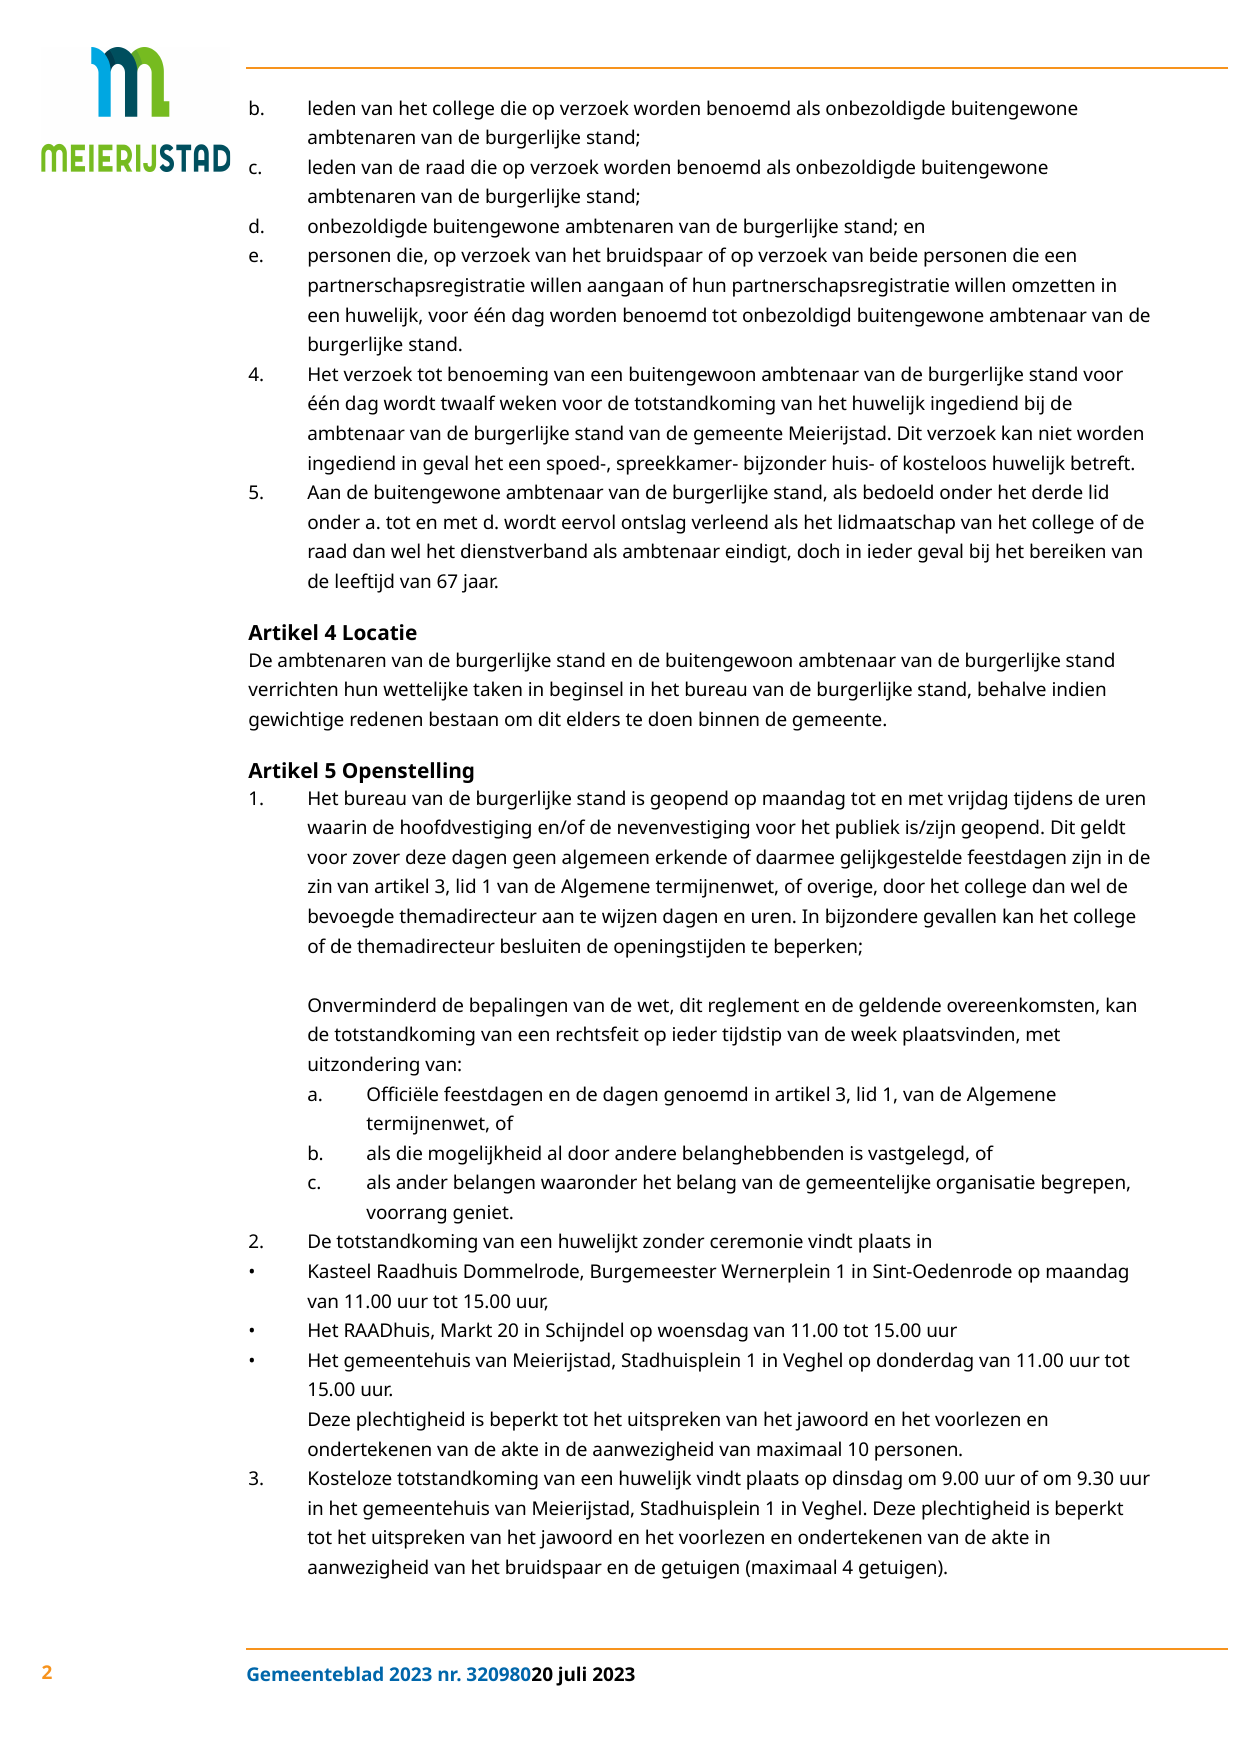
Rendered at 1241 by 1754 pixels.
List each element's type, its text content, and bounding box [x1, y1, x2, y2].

list personen die, op verzoek van het bruidspaar of op verzoek van beide personen die een partnerschapsregistratie willen aangaan of hun partnerschapsregistratie willen omzetten in een huwelijk, voor één dag worden benoemd tot onbezoldigd buitengewone ambtenaar van de burgerlijke stand. [248, 243, 1152, 357]
list leden van de raad die op verzoek worden benoemd als onbezoldigde buitengewone ambtenaren van de burgerlijke stand; [248, 154, 1152, 209]
list Het verzoek tot benoeming van een buitengewoon ambtenaar van de burgerlijke stand voor één dag wordt twaalf weken voor de totstandkoming van het huwelijk ingediend bij de ambtenaar van de burgerlijke stand van de gemeente Meierijstad. Dit verzoek kan niet worden ingediend in geval het een spoed-, spreekkamer- bijzonder huis- of kosteloos huwelijk betreft. [248, 361, 1152, 476]
list Onverminderd de bepalingen van de wet, dit reglement en de geldende overeenkomsten, kan de totstandkoming van een rechtsfeit op ieder tijdstip van de week plaatsvinden, met uitzondering van: [248, 992, 1152, 1077]
list Het bureau van de burgerlijke stand is geopend op maandag tot en met vrijdag tijdens de uren waarin de hoofdvestiging en/of de nevenvestiging voor het publiek is/zijn geopend. Dit geldt voor zover deze dagen geen algemeen erkende of daarmee gelijkgestelde feestdagen zijn in de zin van artikel 3, lid 1 van de Algemene termijnenwet, of overige, door het college dan wel de bevoegde themadirecteur aan te wijzen dagen en uren. In bijzondere gevallen kan het college of de themadirecteur besluiten de openingstijden te beperken; [248, 785, 1152, 959]
list Officiële feestdagen en de dagen genoemd in artikel 3, lid 1, van de Algemene termijnenwet, of [307, 1081, 1152, 1136]
list Kasteel Raadhuis Dommelrode, Burgemeester Wernerplein 1 in Sint-Oedenrode op maandag van 11.00 uur tot 15.00 uur, [248, 1258, 1152, 1314]
list De totstandkoming van een huwelijkt zonder ceremonie vindt plaats in [248, 1229, 1152, 1254]
list Deze plechtigheid is beperkt tot het uitspreken van het jawoord en het voorlezen en ondertekenen van de akte in de aanwezigheid van maximaal 10 personen. [248, 1406, 1152, 1462]
list onbezoldigde buitengewone ambtenaren van de burgerlijke stand; en [248, 213, 1152, 239]
list leden van het college die op verzoek worden benoemd als onbezoldigde buitengewone ambtenaren van de burgerlijke stand; [248, 95, 1152, 150]
list Het gemeentehuis van Meierijstad, Stadhuisplein 1 in Veghel op donderdag van 11.00 uur tot 15.00 uur. [248, 1347, 1152, 1402]
text Artikel 5 Openstelling [248, 757, 1152, 785]
list Het RAADhuis, Markt 20 in Schijndel op woensdag van 11.00 tot 15.00 uur [248, 1317, 1152, 1343]
list Kosteloze totstandkoming van een huwelijk vindt plaats op dinsdag om 9.00 uur of om 9.30 uur in het gemeentehuis van Meierijstad, Stadhuisplein 1 in Veghel. Deze plechtigheid is beperkt tot het uitspreken van het jawoord en het voorlezen en ondertekenen van de akte in aanwezigheid van het bruidspaar en de getuigen (maximaal 4 getuigen). [248, 1465, 1152, 1580]
list Aan de buitengewone ambtenaar van de burgerlijke stand, als bedoeld onder het derde lid onder a. tot en met d. wordt eervol ontslag verleend als het lidmaatschap van het college of de raad dan wel het dienstverband als ambtenaar eindigt, doch in ieder geval bij het bereiken van de leeftijd van 67 jaar. [248, 479, 1152, 594]
picture [41, 47, 231, 172]
text Artikel 4 Locatie [248, 618, 1152, 647]
list als die mogelijkheid al door andere belanghebbenden is vastgelegd, of [307, 1140, 1152, 1166]
text De ambtenaren van de burgerlijke stand en de buitengewoon ambtenaar van de burgerlijke stand verrichten hun wettelijke taken in beginsel in het bureau van de burgerlijke stand, behalve indien gewichtige redenen bestaan om dit elders te doen binnen de gemeente. [248, 647, 1152, 732]
list als ander belangen waaronder het belang van de gemeentelijke organisatie begrepen, voorrang geniet. [307, 1169, 1152, 1225]
